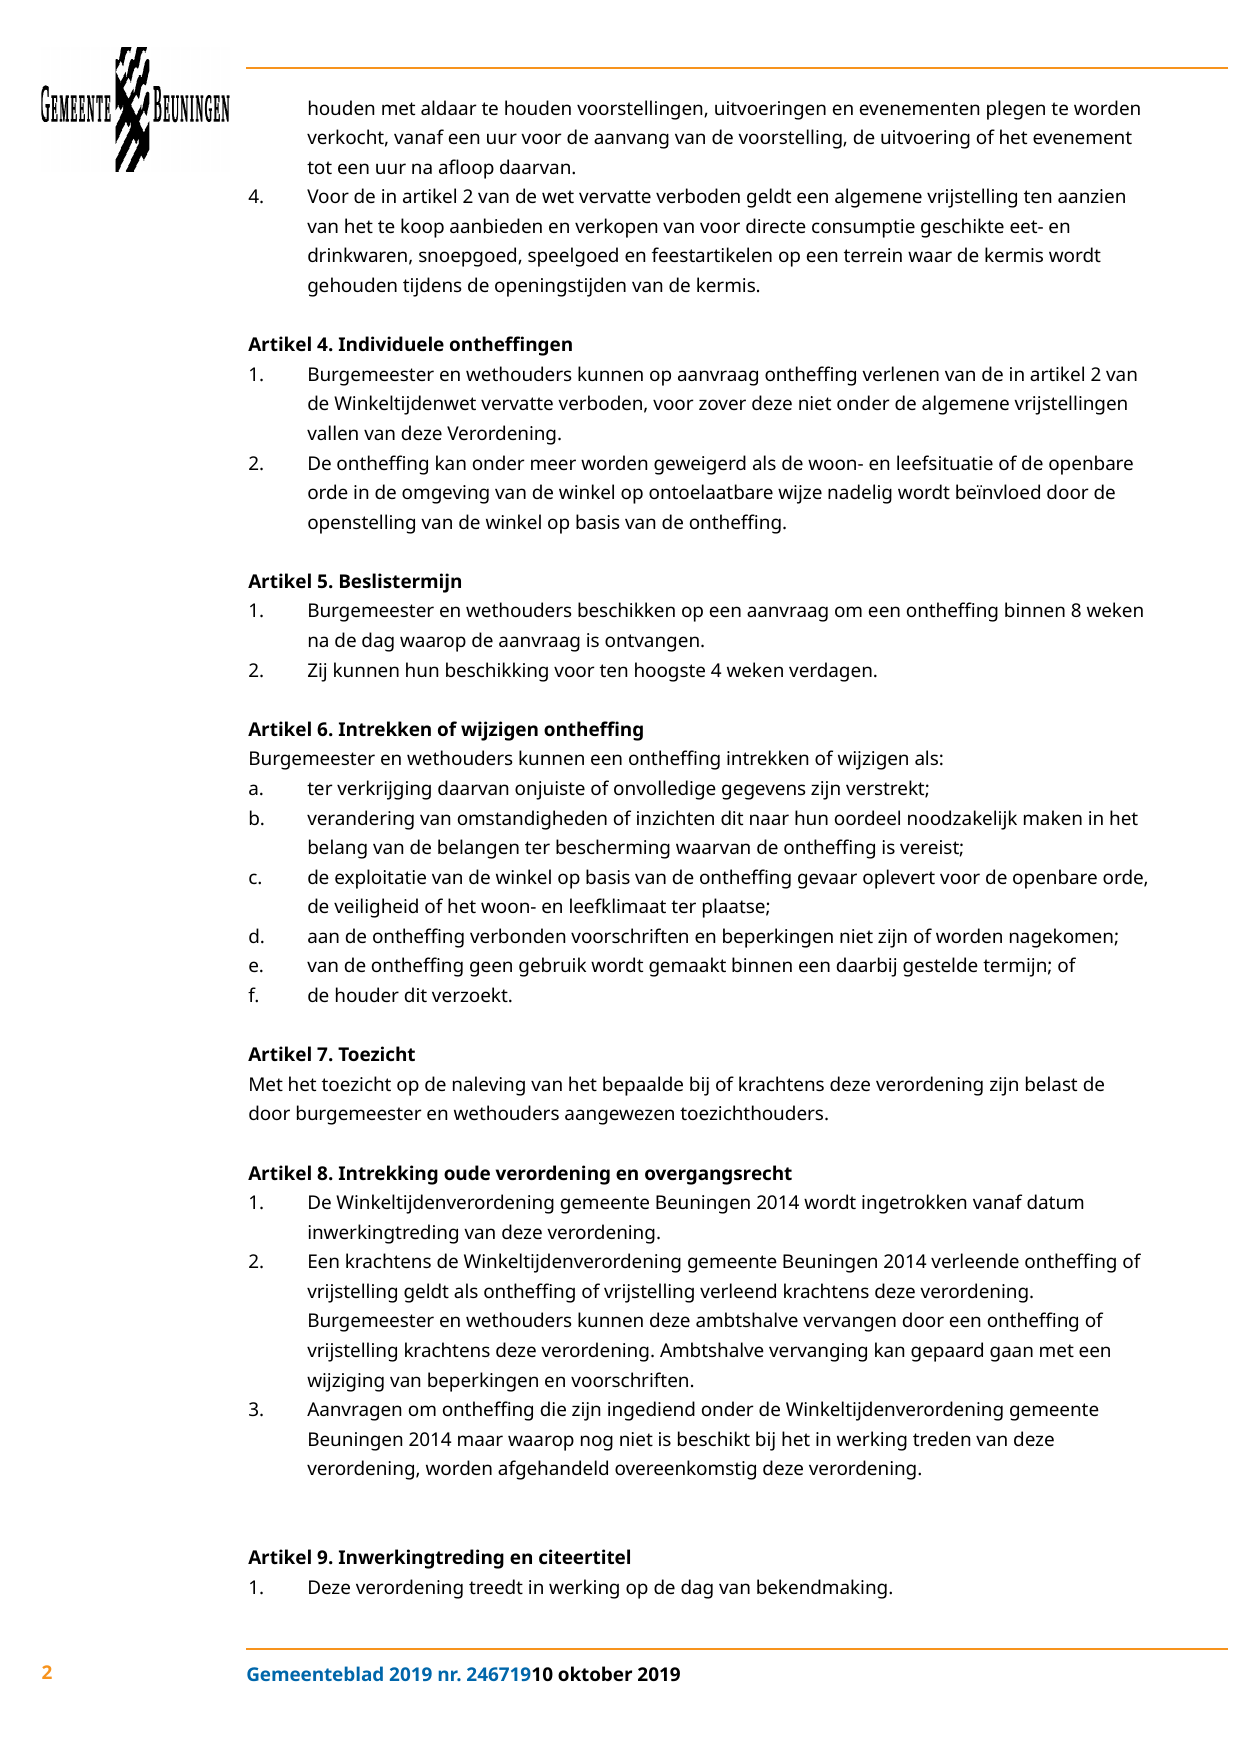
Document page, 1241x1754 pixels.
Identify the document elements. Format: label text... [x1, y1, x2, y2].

list houden met aldaar te houden voorstellingen, uitvoeringen en evenementen plegen te worden verkocht, vanaf een uur voor de aanvang van de voorstelling, de uitvoering of het evenement tot een uur na afloop daarvan. [248, 95, 1152, 180]
list van de ontheffing geen gebruik wordt gemaakt binnen een daarbij gestelde termijn; of [248, 953, 1152, 978]
text Burgemeester en wethouders kunnen een ontheffing intrekken of wijzigen als: [248, 746, 1152, 771]
text Artikel 7. Toezicht [248, 1041, 1152, 1067]
list aan de ontheffing verbonden voorschriften en beperkingen niet zijn of worden nagekomen; [248, 923, 1152, 949]
list de exploitatie van de winkel op basis van de ontheffing gevaar oplevert voor de openbare orde, de veiligheid of het woon- en leefklimaat ter plaatse; [248, 864, 1152, 919]
list Voor de in artikel 2 van de wet vervatte verboden geldt een algemene vrijstelling ten aanzien van het te koop aanbieden en verkopen van voor directe consumptie geschikte eet- en drinkwaren, snoepgoed, speelgoed en feestartikelen op een terrein waar de kermis wordt gehouden tijdens de openingstijden van de kermis. [248, 183, 1152, 298]
list ter verkrijging daarvan onjuiste of onvolledige gegevens zijn verstrekt; [248, 775, 1152, 801]
list Zij kunnen hun beschikking voor ten hoogste 4 weken verdagen. [248, 657, 1152, 683]
list verandering van omstandigheden of inzichten dit naar hun oordeel noodzakelijk maken in het belang van de belangen ter bescherming waarvan de ontheffing is vereist; [248, 805, 1152, 860]
list De Winkeltijdenverordening gemeente Beuningen 2014 wordt ingetrokken vanaf datum inwerkingtreding van deze verordening. [248, 1189, 1152, 1245]
text Artikel 8. Intrekking oude verordening en overgangsrecht [248, 1160, 1152, 1186]
text Artikel 5. Beslistermijn [248, 568, 1152, 594]
list Burgemeester en wethouders beschikken op een aanvraag om een ontheffing binnen 8 weken na de dag waarop de aanvraag is ontvangen. [248, 598, 1152, 653]
text Artikel 4. Individuele ontheffingen [248, 331, 1152, 357]
list De ontheffing kan onder meer worden geweigerd als de woon- en leefsituatie of de openbare orde in de omgeving van de winkel op ontoelaatbare wijze nadelig wordt beïnvloed door de openstelling van de winkel op basis van de ontheffing. [248, 450, 1152, 535]
list Een krachtens de Winkeltijdenverordening gemeente Beuningen 2014 verleende ontheffing of vrijstelling geldt als ontheffing of vrijstelling verleend krachtens deze verordening. Burgemeester en wethouders kunnen deze ambtshalve vervangen door een ontheffing of vrijstelling krachtens deze verordening. Ambtshalve vervanging kan gepaard gaan met een wijziging van beperkingen en voorschriften. [248, 1248, 1152, 1393]
list de houder dit verzoekt. [248, 982, 1152, 1008]
picture [41, 47, 231, 172]
text Artikel 6. Intrekken of wijzigen ontheffing [248, 716, 1152, 742]
list Aanvragen om ontheffing die zijn ingediend onder de Winkeltijdenverordening gemeente Beuningen 2014 maar waarop nog niet is beschikt bij het in werking treden van deze verordening, worden afgehandeld overeenkomstig deze verordening. [248, 1396, 1152, 1481]
list Burgemeester en wethouders kunnen op aanvraag ontheffing verlenen van de in artikel 2 van de Winkeltijdenwet vervatte verboden, voor zover deze niet onder de algemene vrijstellingen vallen van deze Verordening. [248, 361, 1152, 446]
text Met het toezicht op de naleving van het bepaalde bij of krachtens deze verordening zijn belast de door burgemeester en wethouders aangewezen toezichthouders. [248, 1071, 1152, 1126]
text Artikel 9. Inwerkingtreding en citeertitel [248, 1544, 1152, 1570]
list Deze verordening treedt in werking op de dag van bekendmaking. [248, 1574, 1152, 1600]
